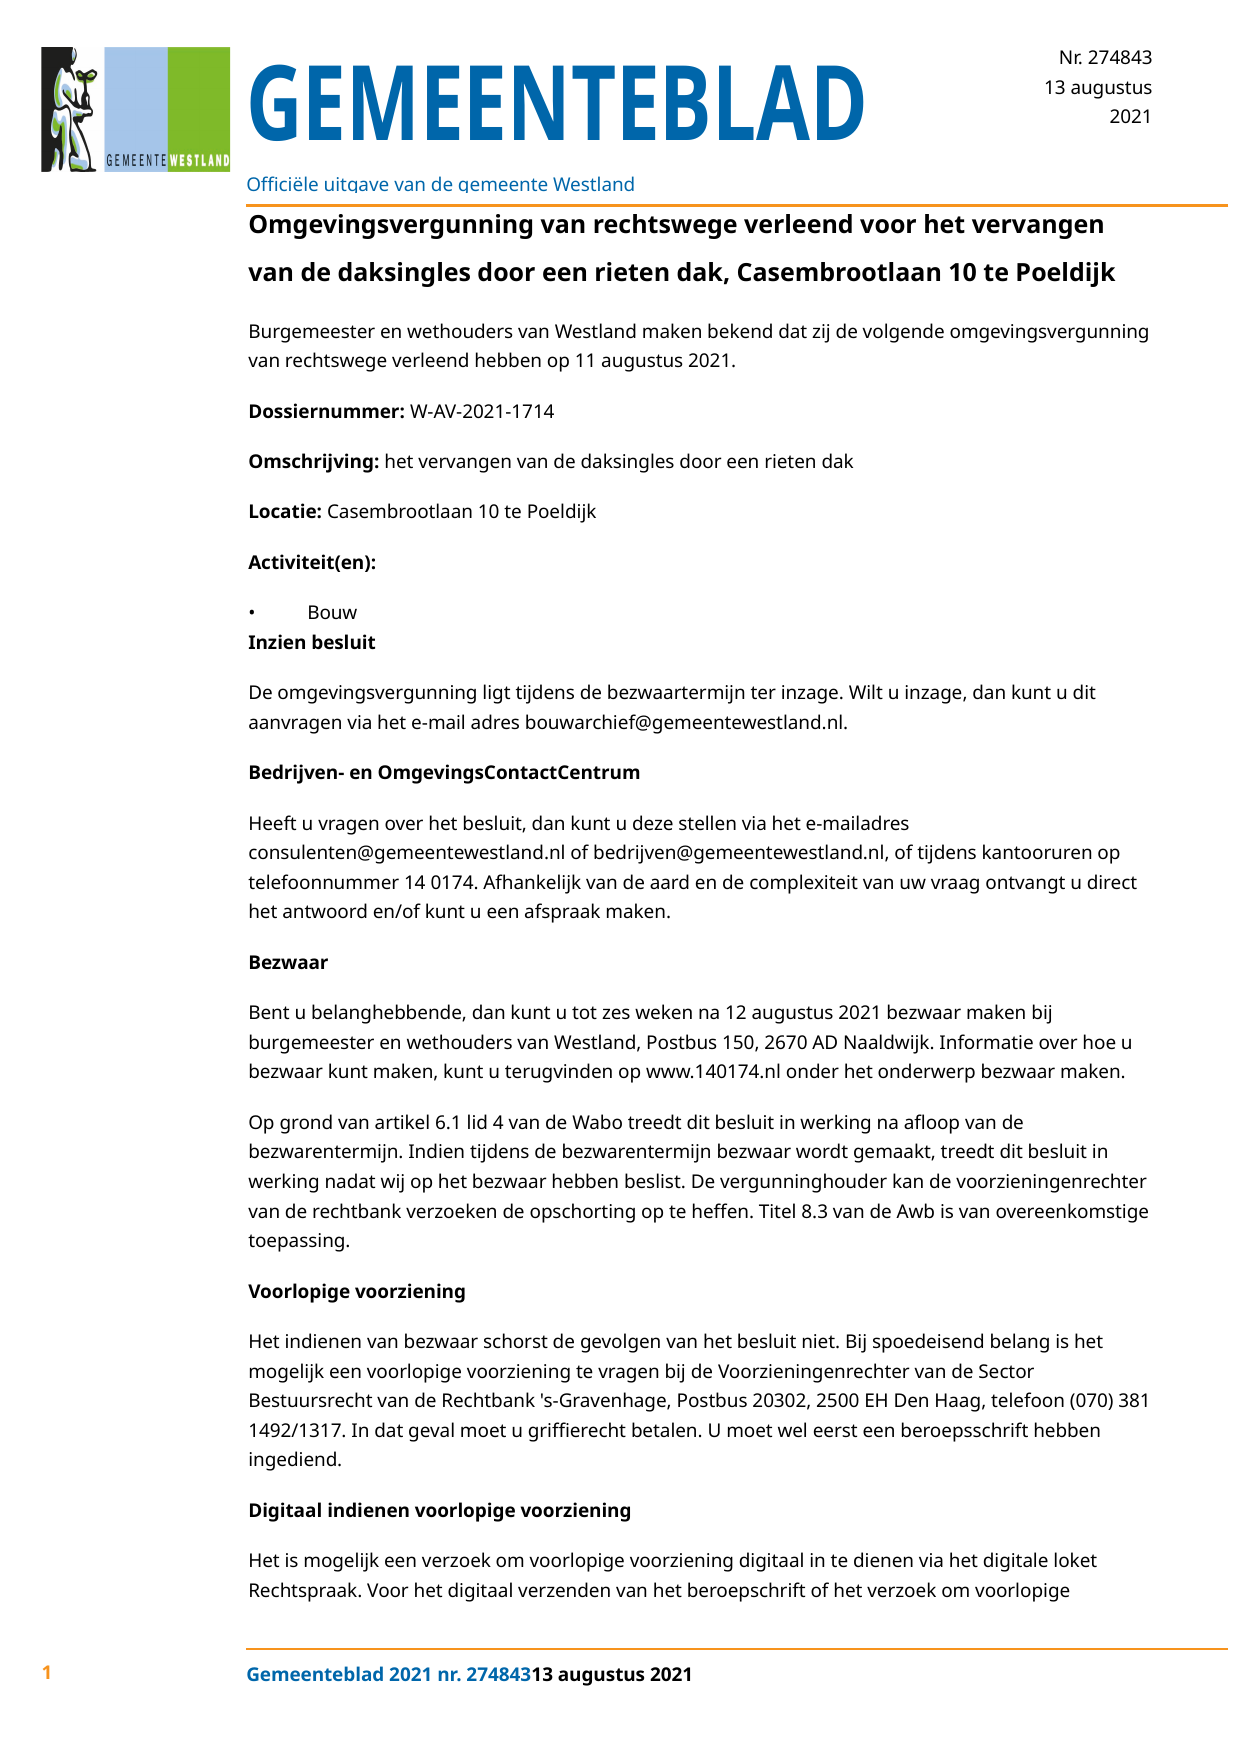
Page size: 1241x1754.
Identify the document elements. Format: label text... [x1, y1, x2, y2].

list Bouw [248, 599, 1152, 625]
text Bedrijven- en OmgevingsContactCentrum [248, 759, 1152, 785]
text Dossiernummer: W-AV-2021-1714 [248, 398, 1152, 424]
text Bent u belanghebbende, dan kunt u tot zes weken na 12 augustus 2021 bezwaar maken bij burgemeester en wethouders van Westland, Postbus 150, 2670 AD Naaldwijk. Informatie over hoe u bezwaar kunt maken, kunt u terugvinden op www.140174.nl onder het onderwerp bezwaar maken. [248, 999, 1152, 1084]
text Omgevingsvergunning van rechtswege verleend voor het vervangen van de daksingles door een rieten dak, Casembrootlaan 10 te Poeldijk [248, 207, 1152, 288]
text Digitaal indienen voorlopige voorziening [248, 1497, 1152, 1523]
text Inzien besluit [248, 629, 1152, 655]
text Bezwaar [248, 949, 1152, 975]
text Op grond van artikel 6.1 lid 4 van de Wabo treedt dit besluit in werking na afloop van de bezwarentermijn. Indien tijdens de bezwarentermijn bezwaar wordt gemaakt, treedt dit besluit in werking nadat wij op het bezwaar hebben beslist. De vergunninghouder kan de voorzieningenrechter van de rechtbank verzoeken de opschorting op te heffen. Titel 8.3 van de Awb is van overeenkomstige toepassing. [248, 1109, 1152, 1253]
text Activiteit(en): [248, 549, 1152, 575]
text Het indienen van bezwaar schorst de gevolgen van het besluit niet. Bij spoedeisend belang is het mogelijk een voorlopige voorziening te vragen bij de Voorzieningenrechter van de Sector Bestuursrecht van de Rechtbank 's-Gravenhage, Postbus 20302, 2500 EH Den Haag, telefoon (070) 381 1492/1317. In dat geval moet u griffierecht betalen. U moet wel eerst een beroepsschrift hebben ingediend. [248, 1328, 1152, 1472]
text Omschrijving: het vervangen van de daksingles door een rieten dak [248, 448, 1152, 474]
text Voorlopige voorziening [248, 1278, 1152, 1304]
text Locatie: Casembrootlaan 10 te Poeldijk [248, 499, 1152, 524]
picture [41, 47, 231, 172]
text De omgevingsvergunning ligt tijdens de bezwaartermijn ter inzage. Wilt u inzage, dan kunt u dit aanvragen via het e-mail adres bouwarchief@gemeentewestland.nl. [248, 679, 1152, 735]
text Burgemeester en wethouders van Westland maken bekend dat zij de volgende omgevingsvergunning van rechtswege verleend hebben op 11 augustus 2021. [248, 318, 1152, 373]
text Het is mogelijk een verzoek om voorlopige voorziening digitaal in te dienen via het digitale loket Rechtspraak. Voor het digitaal verzenden van het beroepschrift of het verzoek om voorlopige [248, 1547, 1152, 1603]
text Heeft u vragen over het besluit, dan kunt u deze stellen via het e-mailadres consulenten@gemeentewestland.nl of bedrijven@gemeentewestland.nl, of tijdens kantooruren op telefoonnummer 14 0174. Afhankelijk van de aard en de complexiteit van uw vraag ontvangt u direct het antwoord en/of kunt u een afspraak maken. [248, 810, 1152, 924]
